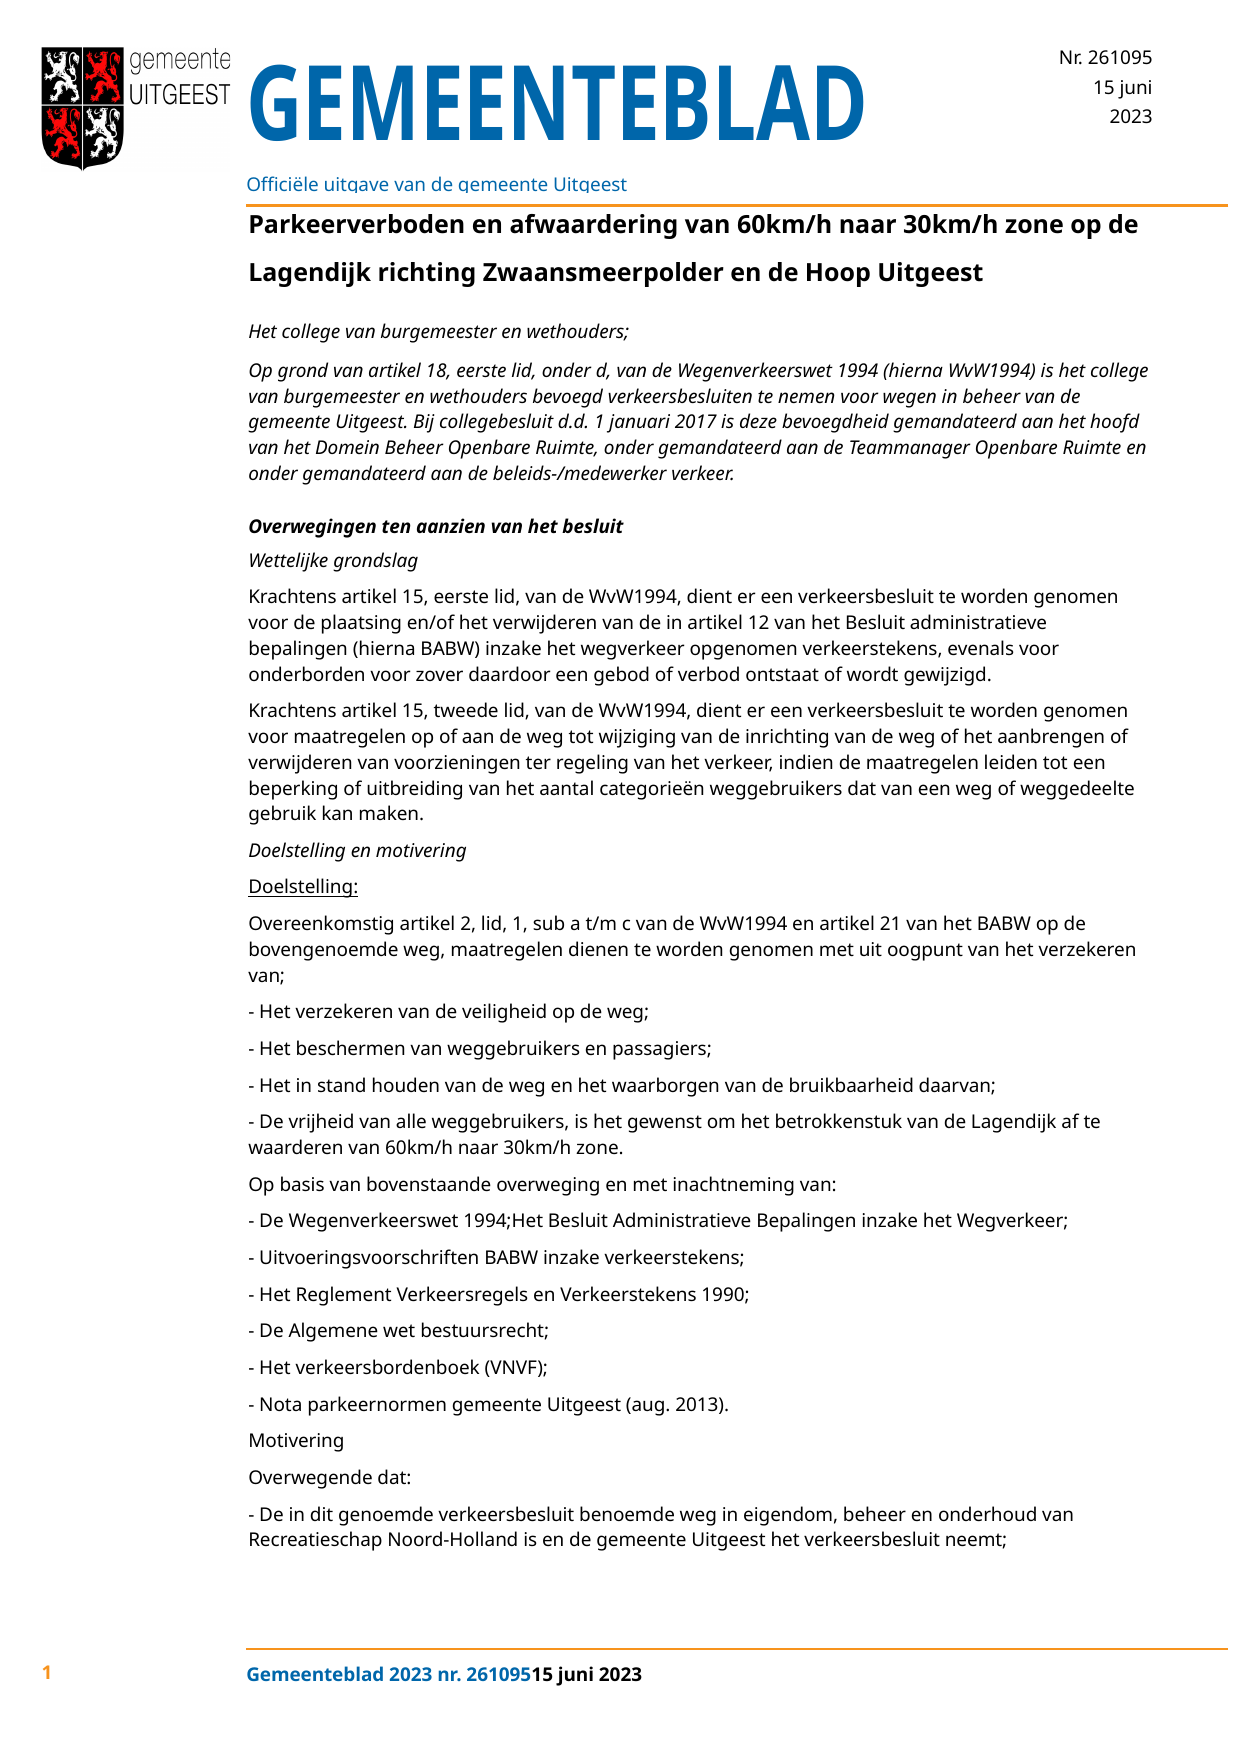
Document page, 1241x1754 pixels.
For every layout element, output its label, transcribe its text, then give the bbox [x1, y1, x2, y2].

text Doelstelling en motivering [248, 837, 1152, 863]
text Doelstelling: [248, 874, 1152, 899]
text Krachtens artikel 15, eerste lid, van de WvW1994, dient er een verkeersbesluit te worden genomen voor de plaatsing en/of het verwijderen van de in artikel 12 van het Besluit administratieve bepalingen (hierna BABW) inzake het wegverkeer opgenomen verkeerstekens, evenals voor onderborden voor zover daardoor een gebod of verbod ontstaat of wordt gewijzigd. [248, 584, 1152, 687]
text - Nota parkeernormen gemeente Uitgeest (aug. 2013). [248, 1391, 1152, 1417]
text - Uitvoeringsvoorschriften BABW inzake verkeerstekens; [248, 1244, 1152, 1270]
text Op grond van artikel 18, eerste lid, onder d, van de Wegenverkeerswet 1994 (hierna WvW1994) is het college van burgemeester en wethouders bevoegd verkeersbesluiten te nemen voor wegen in beheer van de gemeente Uitgeest. Bij collegebesluit d.d. 1 januari 2017 is deze bevoegdheid gemandateerd aan het hoofd van het Domein Beheer Openbare Ruimte, onder gemandateerd aan de Teammanager Openbare Ruimte en onder gemandateerd aan de beleids-/medewerker verkeer. [248, 357, 1152, 486]
text Het college van burgemeester en wethouders; [248, 318, 1152, 344]
text - Het Reglement Verkeersregels en Verkeerstekens 1990; [248, 1281, 1152, 1307]
text - Het beschermen van weggebruikers en passagiers; [248, 1035, 1152, 1061]
text - Het verkeersbordenboek (VNVF); [248, 1354, 1152, 1380]
text - Het in stand houden van de weg en het waarborgen van de bruikbaarheid daarvan; [248, 1072, 1152, 1098]
text Overwegende dat: [248, 1464, 1152, 1490]
text - De vrijheid van alle weggebruikers, is het gewenst om het betrokkenstuk van de Lagendijk af te waarderen van 60km/h naar 30km/h zone. [248, 1108, 1152, 1160]
text Wettelijke grondslag [248, 547, 1152, 573]
text Parkeerverboden en afwaardering van 60km/h naar 30km/h zone op de Lagendijk richting Zwaansmeerpolder en de Hoop Uitgeest [248, 207, 1152, 288]
text Overeenkomstig artikel 2, lid, 1, sub a t/m c van de WvW1994 en artikel 21 van het BABW op de bovengenoemde weg, maatregelen dienen te worden genomen met uit oogpunt van het verzekeren van; [248, 910, 1152, 988]
text - De in dit genoemde verkeersbesluit benoemde weg in eigendom, beheer en onderhoud van Recreatieschap Noord-Holland is en de gemeente Uitgeest het verkeersbesluit neemt; [248, 1501, 1152, 1552]
text - Het verzekeren van de veiligheid op de weg; [248, 998, 1152, 1024]
text - De Algemene wet bestuursrecht; [248, 1318, 1152, 1343]
text Overwegingen ten aanzien van het besluit [248, 513, 1152, 539]
picture [41, 47, 231, 172]
text Op basis van bovenstaande overweging en met inachtneming van: [248, 1171, 1152, 1197]
text Motivering [248, 1428, 1152, 1453]
text Krachtens artikel 15, tweede lid, van de WvW1994, dient er een verkeersbesluit te worden genomen voor maatregelen op of aan de weg tot wijziging van de inrichting van de weg of het aanbrengen of verwijderen van voorzieningen ter regeling van het verkeer, indien de maatregelen leiden tot een beperking of uitbreiding van het aantal categorieën weggebruikers dat van een weg of weggedeelte gebruik kan maken. [248, 697, 1152, 826]
text - De Wegenverkeerswet 1994;Het Besluit Administratieve Bepalingen inzake het Wegverkeer; [248, 1208, 1152, 1233]
